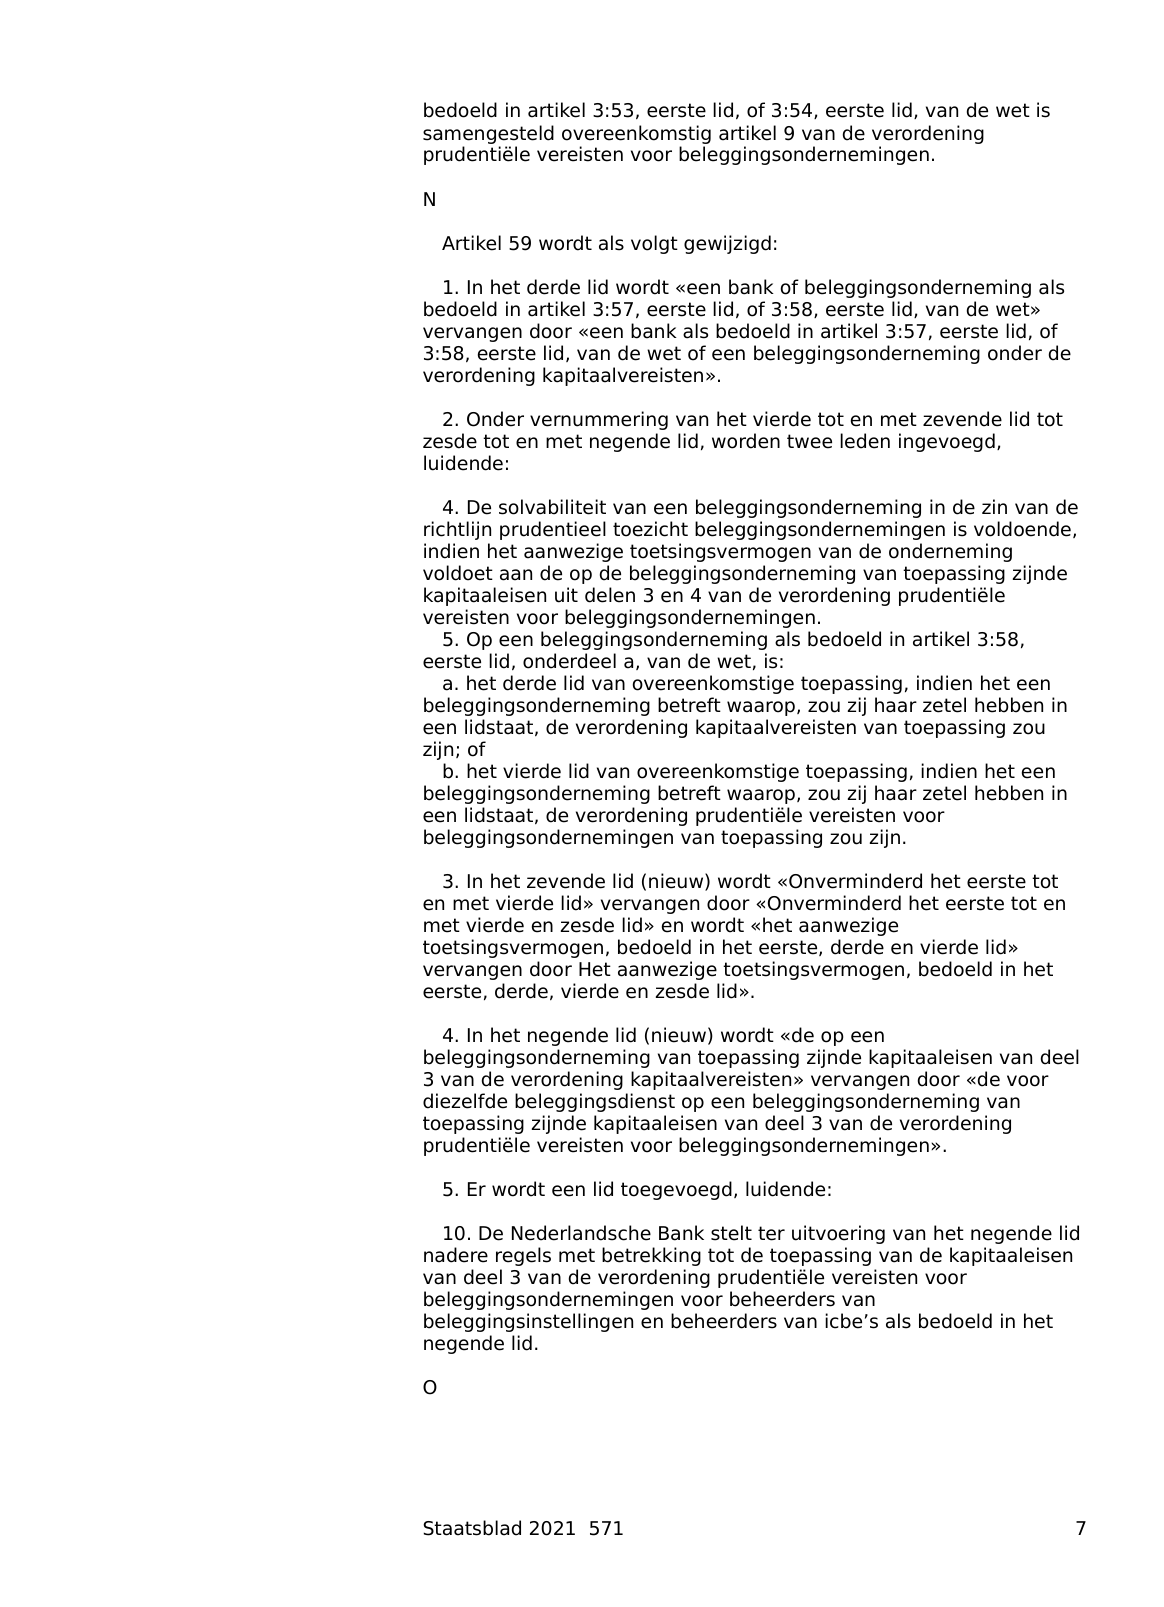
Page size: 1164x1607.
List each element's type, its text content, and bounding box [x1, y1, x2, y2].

text 4. De solvabiliteit van een beleggingsonderneming in de zin van de richtlijn prudentieel toezicht beleggingsondernemingen is voldoende, indien het aanwezige toetsingsvermogen van de onderneming voldoet aan de op de beleggingsonderneming van toepassing zijnde kapitaaleisen uit delen 3 en 4 van de verordening prudentiële vereisten voor beleggingsondernemingen. [422, 497, 1087, 629]
text O [422, 1377, 1087, 1399]
text 5. Op een beleggingsonderneming als bedoeld in artikel 3:58, eerste lid, onderdeel a, van de wet, is: [422, 629, 1087, 673]
text a. het derde lid van overeenkomstige toepassing, indien het een beleggingsonderneming betreft waarop, zou zij haar zetel hebben in een lidstaat, de verordening kapitaalvereisten van toepassing zou zijn; of [422, 673, 1087, 761]
text 3. In het zevende lid (nieuw) wordt «Onverminderd het eerste tot en met vierde lid» vervangen door «Onverminderd het eerste tot en met vierde en zesde lid» en wordt «het aanwezige toetsingsvermogen, bedoeld in het eerste, derde en vierde lid» vervangen door Het aanwezige toetsingsvermogen, bedoeld in het eerste, derde, vierde en zesde lid». [422, 871, 1087, 1003]
text 5. Er wordt een lid toegevoegd, luidende: [422, 1179, 1087, 1201]
text 4. In het negende lid (nieuw) wordt «de op een beleggingsonderneming van toepassing zijnde kapitaaleisen van deel 3 van de verordening kapitaalvereisten» vervangen door «de voor diezelfde beleggingsdienst op een beleggingsonderneming van toepassing zijnde kapitaaleisen van deel 3 van de verordening prudentiële vereisten voor beleggingsondernemingen». [422, 1025, 1087, 1157]
text Artikel 59 wordt als volgt gewijzigd: [422, 233, 1087, 255]
text 1. In het derde lid wordt «een bank of beleggingsonderneming als bedoeld in artikel 3:57, eerste lid, of 3:58, eerste lid, van de wet» vervangen door «een bank als bedoeld in artikel 3:57, eerste lid, of 3:58, eerste lid, van de wet of een beleggingsonderneming onder de verordening kapitaalvereisten». [422, 277, 1087, 387]
text N [422, 188, 1087, 211]
text bedoeld in artikel 3:53, eerste lid, of 3:54, eerste lid, van de wet is samengesteld overeenkomstig artikel 9 van de verordening prudentiële vereisten voor beleggingsondernemingen. [422, 100, 1087, 166]
text 10. De Nederlandsche Bank stelt ter uitvoering van het negende lid nadere regels met betrekking tot de toepassing van de kapitaaleisen van deel 3 van de verordening prudentiële vereisten voor beleggingsondernemingen voor beheerders van beleggingsinstellingen en beheerders van icbe’s als bedoeld in het negende lid. [422, 1223, 1087, 1355]
text b. het vierde lid van overeenkomstige toepassing, indien het een beleggingsonderneming betreft waarop, zou zij haar zetel hebben in een lidstaat, de verordening prudentiële vereisten voor beleggingsondernemingen van toepassing zou zijn. [422, 761, 1087, 849]
text 2. Onder vernummering van het vierde tot en met zevende lid tot zesde tot en met negende lid, worden twee leden ingevoegd, luidende: [422, 409, 1087, 475]
